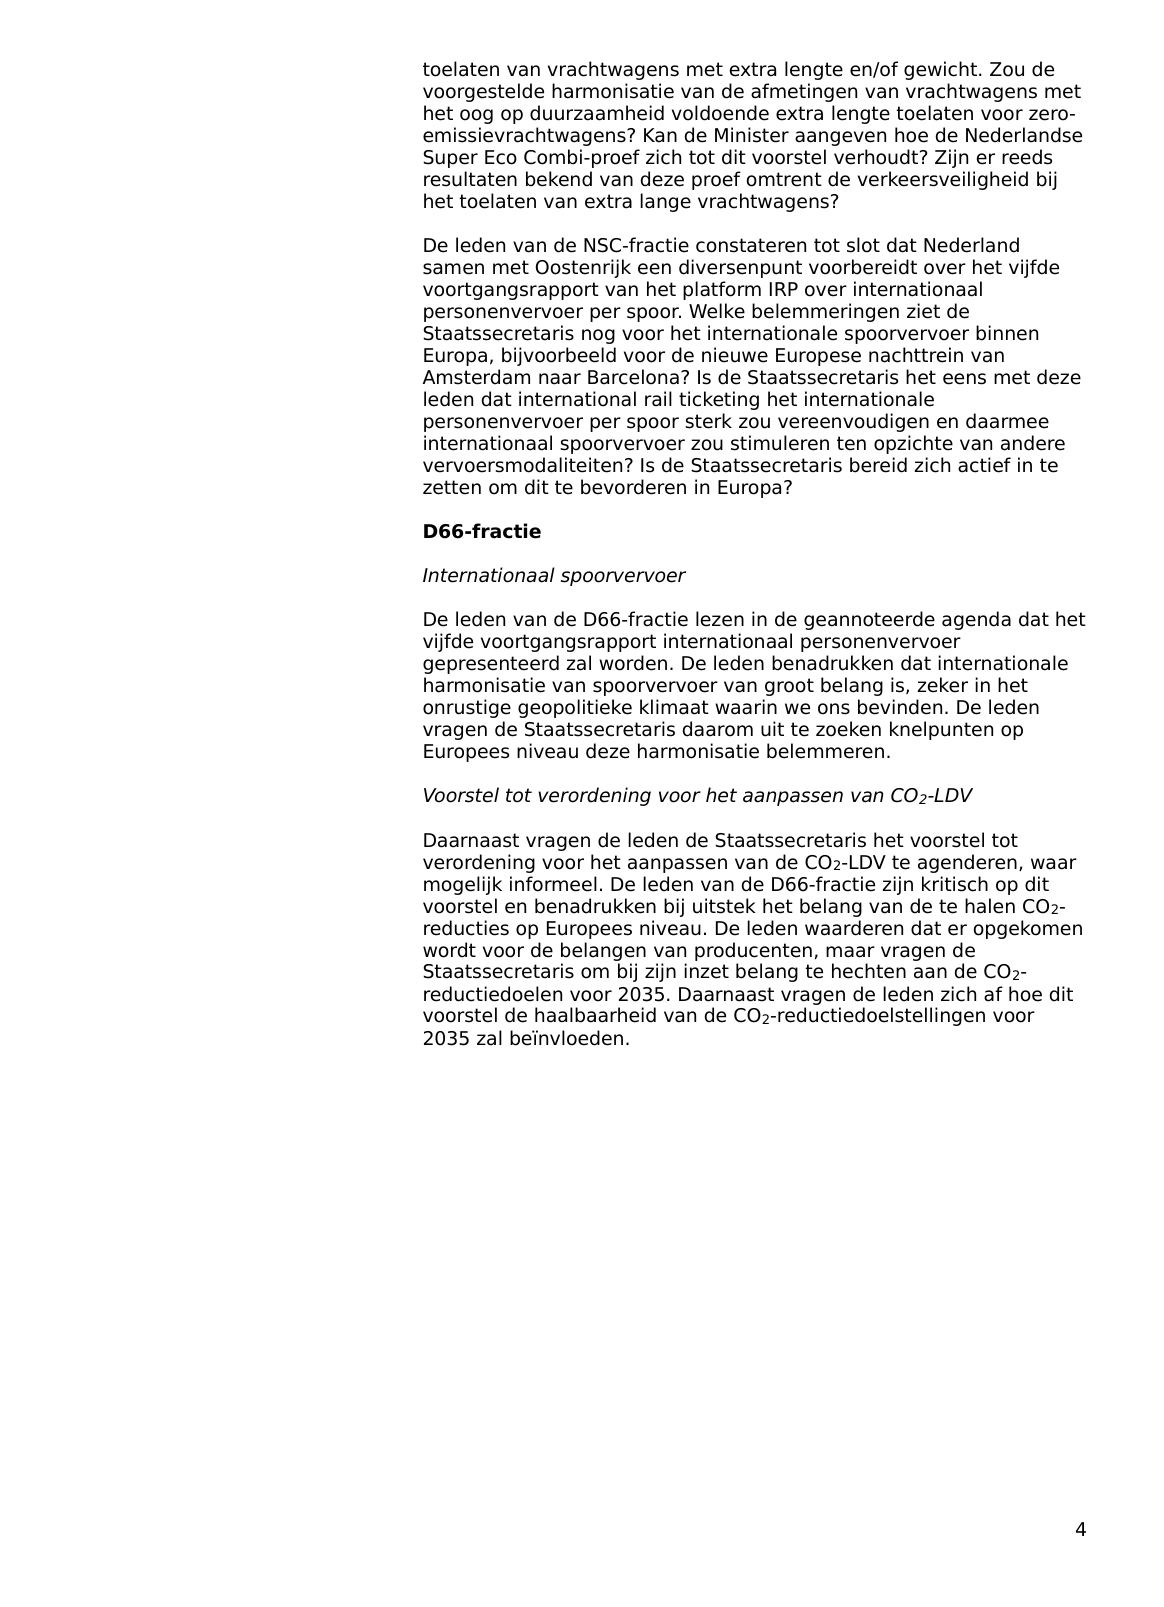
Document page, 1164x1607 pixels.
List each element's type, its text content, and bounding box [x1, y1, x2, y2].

subtitle D66-fractie [422, 521, 1087, 543]
subtitle Voorstel tot verordening voor het aanpassen van CO2-LDV [422, 785, 1087, 807]
text De leden van de NSC-fractie constateren tot slot dat Nederland samen met Oostenrijk een diversenpunt voorbereidt over het vijfde voortgangsrapport van het platform IRP over internationaal personenvervoer per spoor. Welke belemmeringen ziet de Staatssecretaris nog voor het internationale spoorvervoer binnen Europa, bijvoorbeeld voor de nieuwe Europese nachttrein van Amsterdam naar Barcelona? Is de Staatssecretaris het eens met deze leden dat international rail ticketing het internationale personenvervoer per spoor sterk zou vereenvoudigen en daarmee internationaal spoorvervoer zou stimuleren ten opzichte van andere vervoersmodaliteiten? Is de Staatssecretaris bereid zich actief in te zetten om dit te bevorderen in Europa? [422, 235, 1087, 499]
text De leden van de D66-fractie lezen in de geannoteerde agenda dat het vijfde voortgangsrapport internationaal personenvervoer gepresenteerd zal worden. De leden benadrukken dat internationale harmonisatie van spoorvervoer van groot belang is, zeker in het onrustige geopolitieke klimaat waarin we ons bevinden. De leden vragen de Staatssecretaris daarom uit te zoeken knelpunten op Europees niveau deze harmonisatie belemmeren. [422, 609, 1087, 763]
text Daarnaast vragen de leden de Staatssecretaris het voorstel tot verordening voor het aanpassen van de CO2-LDV te agenderen, waar mogelijk informeel. De leden van de D66-fractie zijn kritisch op dit voorstel en benadrukken bij uitstek het belang van de te halen CO2-reducties op Europees niveau. De leden waarderen dat er opgekomen wordt voor de belangen van producenten, maar vragen de Staatssecretaris om bij zijn inzet belang te hechten aan de CO2-reductiedoelen voor 2035. Daarnaast vragen de leden zich af hoe dit voorstel de haalbaarheid van de CO2-reductiedoelstellingen voor 2035 zal beïnvloeden. [422, 829, 1087, 1049]
subtitle Internationaal spoorvervoer [422, 565, 1087, 587]
text toelaten van vrachtwagens met extra lengte en/of gewicht. Zou de voorgestelde harmonisatie van de afmetingen van vrachtwagens met het oog op duurzaamheid voldoende extra lengte toelaten voor zero-emissievrachtwagens? Kan de Minister aangeven hoe de Nederlandse Super Eco Combi-proef zich tot dit voorstel verhoudt? Zijn er reeds resultaten bekend van deze proef omtrent de verkeersveiligheid bij het toelaten van extra lange vrachtwagens? [422, 59, 1087, 213]
